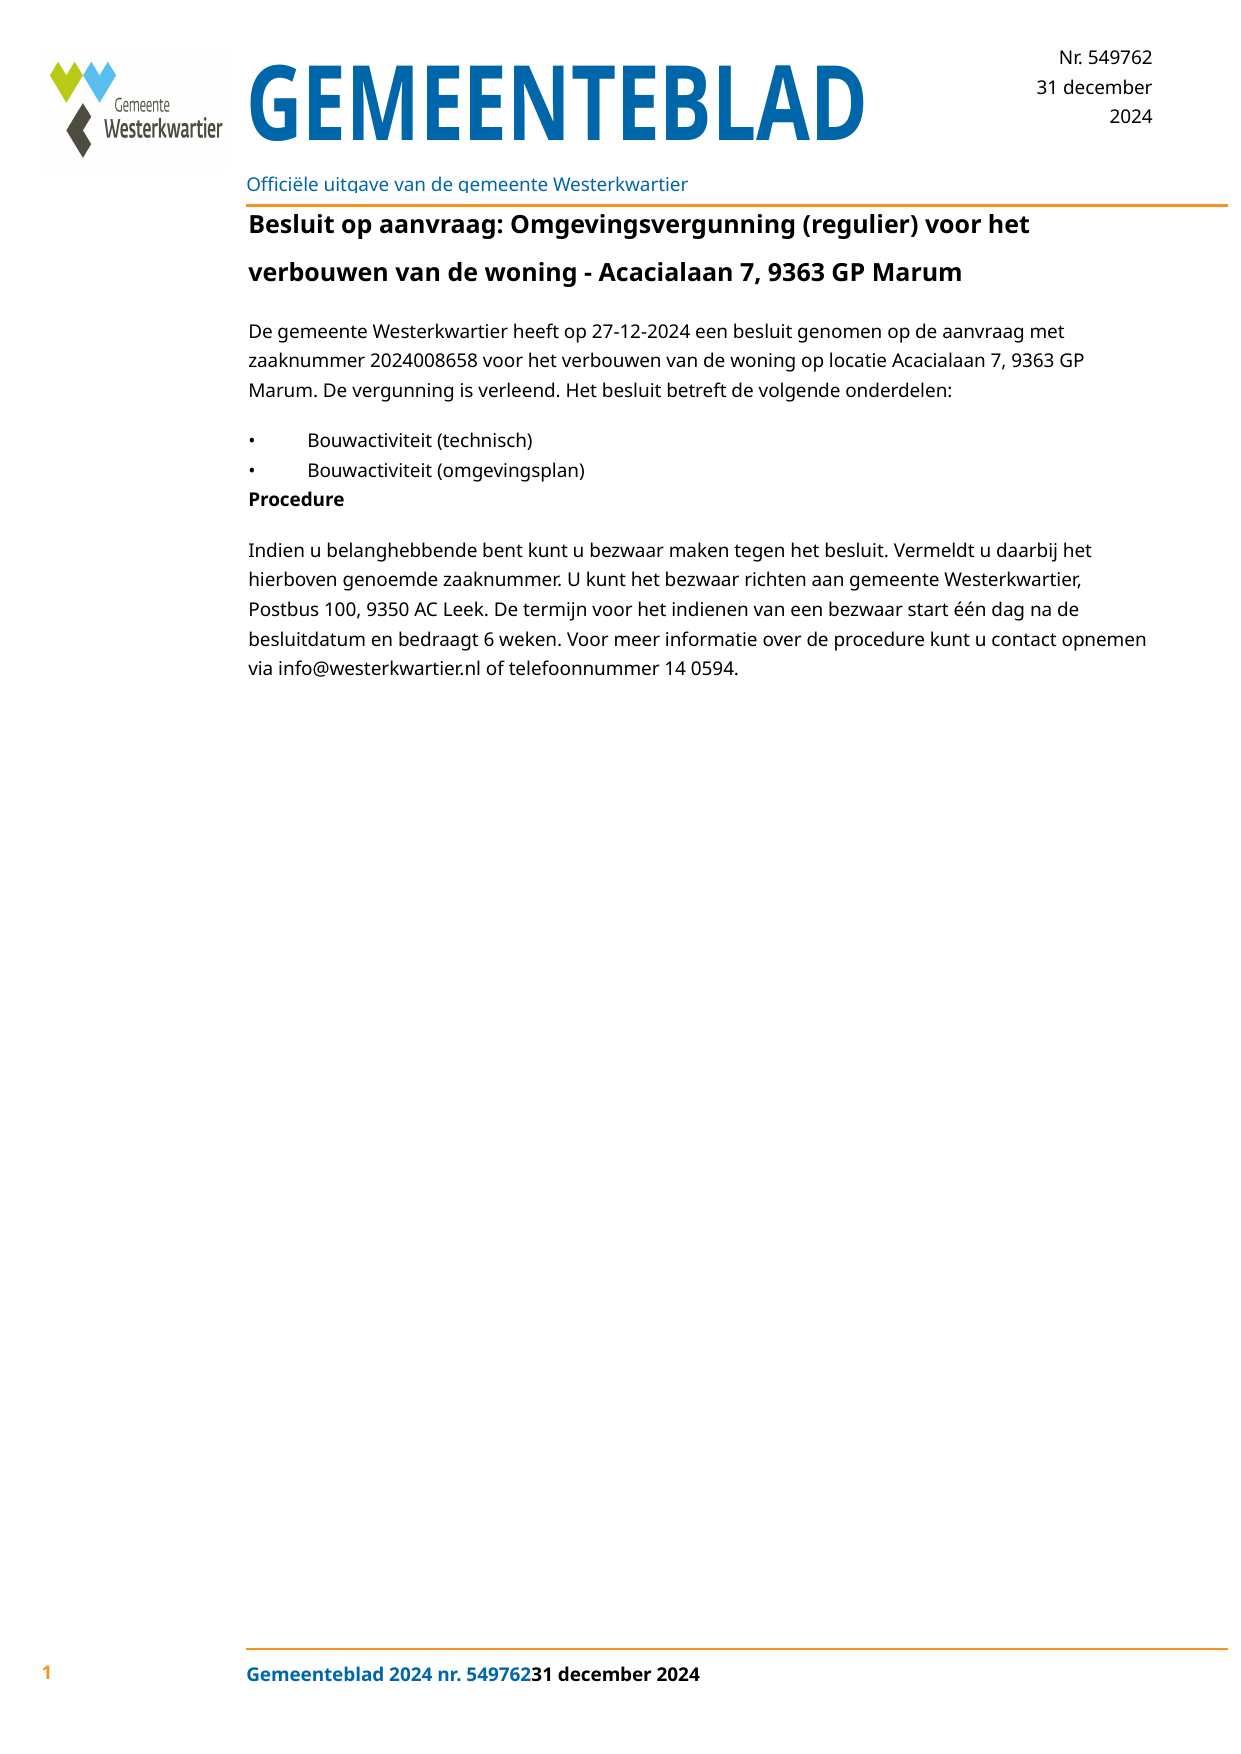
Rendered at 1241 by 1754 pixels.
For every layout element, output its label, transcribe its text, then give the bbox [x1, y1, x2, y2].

text De gemeente Westerkwartier heeft op 27-12-2024 een besluit genomen op de aanvraag met zaaknummer 2024008658 voor het verbouwen van de woning op locatie Acacialaan 7, 9363 GP Marum. De vergunning is verleend. Het besluit betreft de volgende onderdelen: [248, 318, 1152, 403]
list Bouwactiviteit (technisch) [248, 427, 1152, 453]
text Procedure [248, 487, 1152, 512]
text Indien u belanghebbende bent kunt u bezwaar maken tegen het besluit. Vermeldt u daarbij het hierboven genoemde zaaknummer. U kunt het bezwaar richten aan gemeente Westerkwartier, Postbus 100, 9350 AC Leek. De termijn voor het indienen van een bezwaar start één dag na de besluitdatum en bedraagt 6 weken. Voor meer informatie over de procedure kunt u contact opnemen via info@westerkwartier.nl of telefoonnummer 14 0594. [248, 537, 1152, 681]
list Bouwactiviteit (omgevingsplan) [248, 457, 1152, 483]
picture [41, 47, 231, 172]
text Besluit op aanvraag: Omgevingsvergunning (regulier) voor het verbouwen van de woning - Acacialaan 7, 9363 GP Marum [248, 207, 1152, 288]
